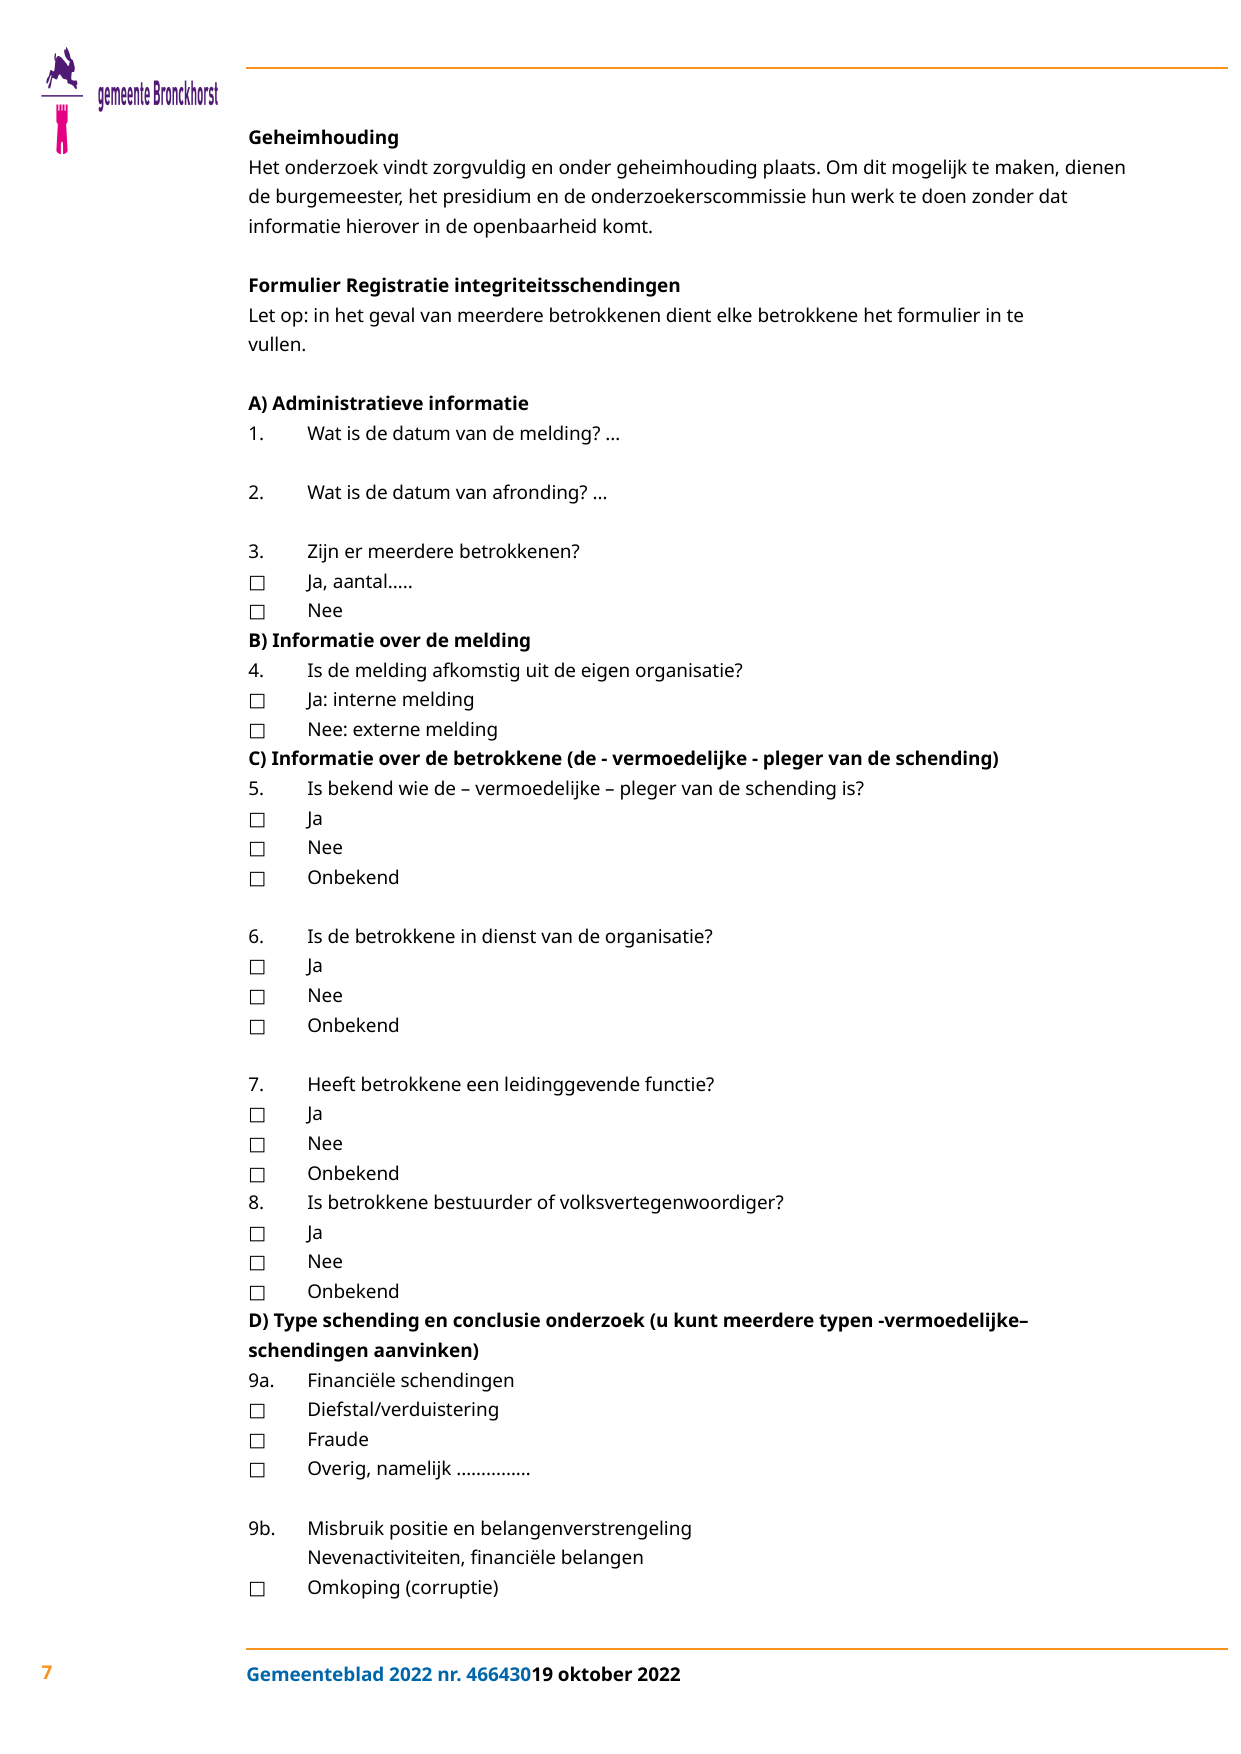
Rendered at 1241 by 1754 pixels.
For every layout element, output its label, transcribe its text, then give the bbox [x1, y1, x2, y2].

list Omkoping (corruptie) [248, 1574, 1152, 1600]
text Het onderzoek vindt zorgvuldig en onder geheimhouding plaats. Om dit mogelijk te maken, dienen de burgemeester, het presidium en de onderzoekerscommissie hun werk te doen zonder dat informatie hierover in de openbaarheid komt. [248, 154, 1152, 239]
picture [41, 47, 231, 172]
list Onbekend [248, 1012, 1152, 1038]
list Wat is de datum van de melding? … [248, 420, 1152, 446]
text A) Administratieve informatie [248, 391, 1152, 416]
list Onbekend [248, 1278, 1152, 1304]
list Nee [248, 982, 1152, 1008]
text D) Type schending en conclusie onderzoek (u kunt meerdere typen -vermoedelijke– [248, 1308, 1152, 1333]
text schendingen aanvinken) [248, 1337, 1152, 1363]
list Is bekend wie de – vermoedelijke – pleger van de schending is? [248, 775, 1152, 801]
text C) Informatie over de betrokkene (de - vermoedelijke - pleger van de schending) [248, 746, 1152, 771]
list Ja [248, 1219, 1152, 1245]
list Financiële schendingen [248, 1367, 1152, 1393]
list Is de melding afkomstig uit de eigen organisatie? [248, 657, 1152, 683]
text Let op: in het geval van meerdere betrokkenen dient elke betrokkene het formulier in te [248, 302, 1152, 328]
text vullen. [248, 331, 1152, 357]
list Is betrokkene bestuurder of volksvertegenwoordiger? [248, 1189, 1152, 1215]
list Nee [248, 1130, 1152, 1156]
list Zijn er meerdere betrokkenen? [248, 538, 1152, 564]
list Nee [248, 598, 1152, 623]
list Ja [248, 1101, 1152, 1126]
list Diefstal/verduistering [248, 1396, 1152, 1422]
list Onbekend [248, 1160, 1152, 1186]
list Nevenactiviteiten, financiële belangen [248, 1544, 1152, 1570]
list Fraude [248, 1426, 1152, 1452]
text B) Informatie over de melding [248, 627, 1152, 653]
list Heeft betrokkene een leidinggevende functie? [248, 1071, 1152, 1097]
list Misbruik positie en belangenverstrengeling [248, 1515, 1152, 1541]
list Ja [248, 805, 1152, 831]
list Wat is de datum van afronding? … [248, 479, 1152, 505]
list Is de betrokkene in dienst van de organisatie? [248, 923, 1152, 949]
list Overig, namelijk …………… [248, 1456, 1152, 1481]
text Formulier Registratie integriteitsschendingen [248, 272, 1152, 298]
list Ja: interne melding [248, 686, 1152, 712]
list Nee: externe melding [248, 716, 1152, 742]
list Ja, aantal….. [248, 568, 1152, 594]
list Nee [248, 834, 1152, 860]
list Onbekend [248, 864, 1152, 890]
text Geheimhouding [248, 124, 1152, 150]
list Ja [248, 953, 1152, 978]
list Nee [248, 1248, 1152, 1274]
